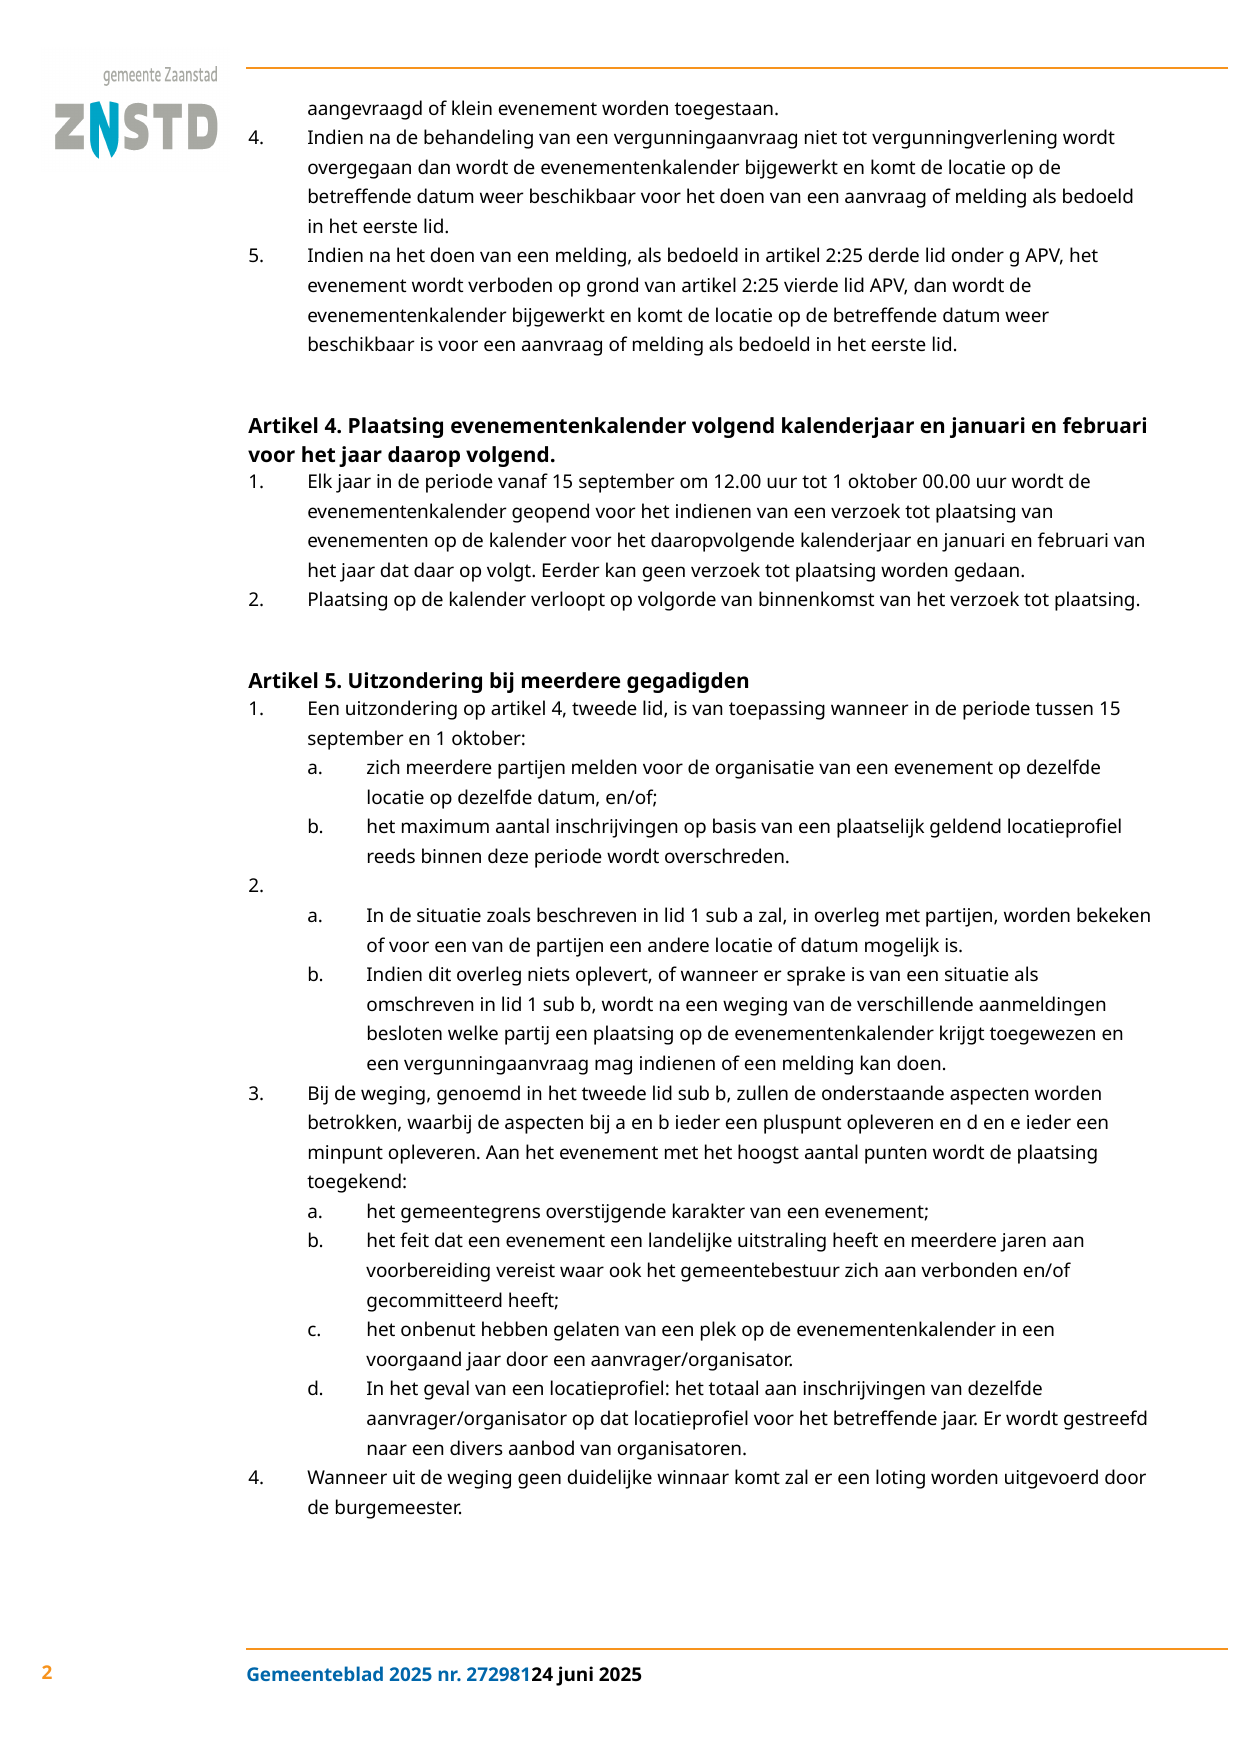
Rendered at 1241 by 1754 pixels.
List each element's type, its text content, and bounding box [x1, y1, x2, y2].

picture [41, 47, 231, 172]
list Plaatsing op de kalender verloopt op volgorde van binnenkomst van het verzoek tot plaatsing. [248, 587, 1152, 612]
list In de situatie zoals beschreven in lid 1 sub a zal, in overleg met partijen, worden bekeken of voor een van de partijen een andere locatie of datum mogelijk is. [307, 902, 1152, 957]
text Artikel 5. Uitzondering bij meerdere gegadigden [248, 667, 1152, 695]
list Elk jaar in de periode vanaf 15 september om 12.00 uur tot 1 oktober 00.00 uur wordt de evenementenkalender geopend voor het indienen van een verzoek tot plaatsing van evenementen op de kalender voor het daaropvolgende kalenderjaar en januari en februari van het jaar dat daar op volgt. Eerder kan geen verzoek tot plaatsing worden gedaan. [248, 468, 1152, 583]
list het onbenut hebben gelaten van een plek op de evenementenkalender in een voorgaand jaar door een aanvrager/organisator. [307, 1316, 1152, 1372]
list aangevraagd of klein evenement worden toegestaan. [248, 95, 1152, 121]
list Bij de weging, genoemd in het tweede lid sub b, zullen de onderstaande aspecten worden betrokken, waarbij de aspecten bij a en b ieder een pluspunt opleveren en d en e ieder een minpunt opleveren. Aan het evenement met het hoogst aantal punten wordt de plaatsing toegekend: [248, 1080, 1152, 1194]
list In het geval van een locatieprofiel: het totaal aan inschrijvingen van dezelfde aanvrager/organisator op dat locatieprofiel voor het betreffende jaar. Er wordt gestreefd naar een divers aanbod van organisatoren. [307, 1376, 1152, 1460]
list Een uitzondering op artikel 4, tweede lid, is van toepassing wanneer in de periode tussen 15 september en 1 oktober: [248, 695, 1152, 750]
list Indien na de behandeling van een vergunningaanvraag niet tot vergunningverlening wordt overgegaan dan wordt de evenementenkalender bijgewerkt en komt de locatie op de betreffende datum weer beschikbaar voor het doen van een aanvraag of melding als bedoeld in het eerste lid. [248, 124, 1152, 239]
list zich meerdere partijen melden voor de organisatie van een evenement op dezelfde locatie op dezelfde datum, en/of; [307, 754, 1152, 809]
text Artikel 4. Plaatsing evenementenkalender volgend kalenderjaar en januari en februari voor het jaar daarop volgend. [248, 411, 1152, 468]
list het gemeentegrens overstijgende karakter van een evenement; [307, 1198, 1152, 1224]
list Indien na het doen van een melding, als bedoeld in artikel 2:25 derde lid onder g APV, het evenement wordt verboden op grond van artikel 2:25 vierde lid APV, dan wordt de evenementenkalender bijgewerkt en komt de locatie op de betreffende datum weer beschikbaar is voor een aanvraag of melding als bedoeld in het eerste lid. [248, 243, 1152, 357]
list Wanneer uit de weging geen duidelijke winnaar komt zal er een loting worden uitgevoerd door de burgemeester. [248, 1464, 1152, 1519]
list Indien dit overleg niets oplevert, of wanneer er sprake is van een situatie als omschreven in lid 1 sub b, wordt na een weging van de verschillende aanmeldingen besloten welke partij een plaatsing op de evenementenkalender krijgt toegewezen en een vergunningaanvraag mag indienen of een melding kan doen. [307, 961, 1152, 1076]
list het feit dat een evenement een landelijke uitstraling heeft en meerdere jaren aan voorbereiding vereist waar ook het gemeentebestuur zich aan verbonden en/of gecommitteerd heeft; [307, 1228, 1152, 1312]
list het maximum aantal inschrijvingen op basis van een plaatselijk geldend locatieprofiel reeds binnen deze periode wordt overschreden. [307, 813, 1152, 869]
